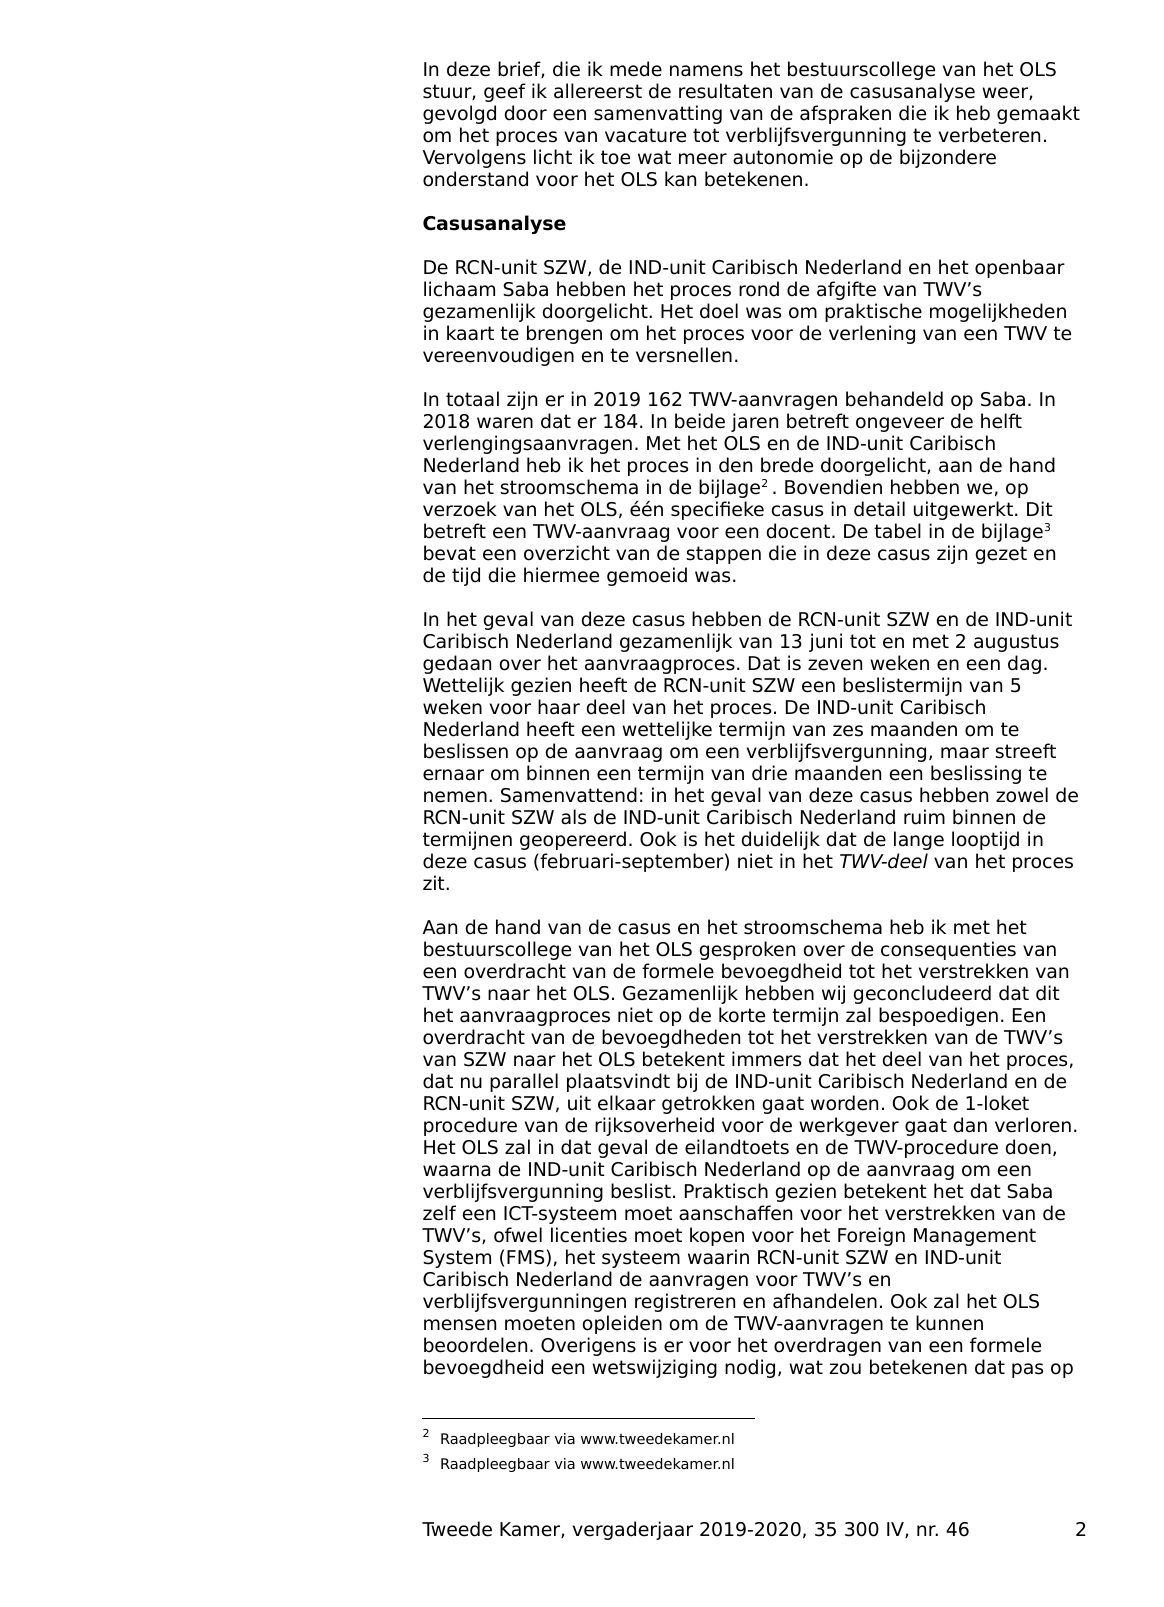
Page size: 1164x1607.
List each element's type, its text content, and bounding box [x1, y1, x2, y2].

text In het geval van deze casus hebben de RCN-unit SZW en de IND-unit Caribisch Nederland gezamenlijk van 13 juni tot en met 2 augustus gedaan over het aanvraagproces. Dat is zeven weken en een dag. Wettelijk gezien heeft de RCN-unit SZW een beslistermijn van 5 weken voor haar deel van het proces. De IND-unit Caribisch Nederland heeft een wettelijke termijn van zes maanden om te beslissen op de aanvraag om een verblijfsvergunning, maar streeft ernaar om binnen een termijn van drie maanden een beslissing te nemen. Samenvattend: in het geval van deze casus hebben zowel de RCN-unit SZW als de IND-unit Caribisch Nederland ruim binnen de termijnen geopereerd. Ook is het duidelijk dat de lange looptijd in deze casus (februari-september) niet in het TWV-deel van het proces zit. [422, 609, 1087, 895]
text Raadpleegbaar via www.tweedekamer.nl [422, 1452, 1087, 1474]
text Raadpleegbaar via www.tweedekamer.nl [422, 1427, 1087, 1449]
text De RCN-unit SZW, de IND-unit Caribisch Nederland en het openbaar lichaam Saba hebben het proces rond de afgifte van TWV’s gezamenlijk doorgelicht. Het doel was om praktische mogelijkheden in kaart te brengen om het proces voor de verlening van een TWV te vereenvoudigen en te versnellen. [422, 257, 1087, 367]
text In totaal zijn er in 2019 162 TWV-aanvragen behandeld op Saba. In 2018 waren dat er 184. In beide jaren betreft ongeveer de helft verlengingsaanvragen. Met het OLS en de IND-unit Caribisch Nederland heb ik het proces in den brede doorgelicht, aan de hand van het stroomschema in de bijlage. Bovendien hebben we, op verzoek van het OLS, één specifieke casus in detail uitgewerkt. Dit betreft een TWV-aanvraag voor een docent. De tabel in de bijlage bevat een overzicht van de stappen die in deze casus zijn gezet en de tijd die hiermee gemoeid was. [422, 389, 1087, 587]
text In deze brief, die ik mede namens het bestuurscollege van het OLS stuur, geef ik allereerst de resultaten van de casusanalyse weer, gevolgd door een samenvatting van de afspraken die ik heb gemaakt om het proces van vacature tot verblijfsvergunning te verbeteren. Vervolgens licht ik toe wat meer autonomie op de bijzondere onderstand voor het OLS kan betekenen. [422, 59, 1087, 191]
text Aan de hand van de casus en het stroomschema heb ik met het bestuurscollege van het OLS gesproken over de consequenties van een overdracht van de formele bevoegdheid tot het verstrekken van TWV’s naar het OLS. Gezamenlijk hebben wij geconcludeerd dat dit het aanvraagproces niet op de korte termijn zal bespoedigen. Een overdracht van de bevoegdheden tot het verstrekken van de TWV’s van SZW naar het OLS betekent immers dat het deel van het proces, dat nu parallel plaatsvindt bij de IND-unit Caribisch Nederland en de RCN-unit SZW, uit elkaar getrokken gaat worden. Ook de 1-loket procedure van de rijksoverheid voor de werkgever gaat dan verloren. Het OLS zal in dat geval de eilandtoets en de TWV-procedure doen, waarna de IND-unit Caribisch Nederland op de aanvraag om een verblijfsvergunning beslist. Praktisch gezien betekent het dat Saba zelf een ICT-systeem moet aanschaffen voor het verstrekken van de TWV’s, ofwel licenties moet kopen voor het Foreign Management System (FMS), het systeem waarin RCN-unit SZW en IND-unit Caribisch Nederland de aanvragen voor TWV’s en verblijfsvergunningen registreren en afhandelen. Ook zal het OLS mensen moeten opleiden om de TWV-aanvragen te kunnen beoordelen. Overigens is er voor het overdragen van een formele bevoegdheid een wetswijziging nodig, wat zou betekenen dat pas op [422, 917, 1087, 1379]
subtitle Casusanalyse [422, 213, 1087, 235]
